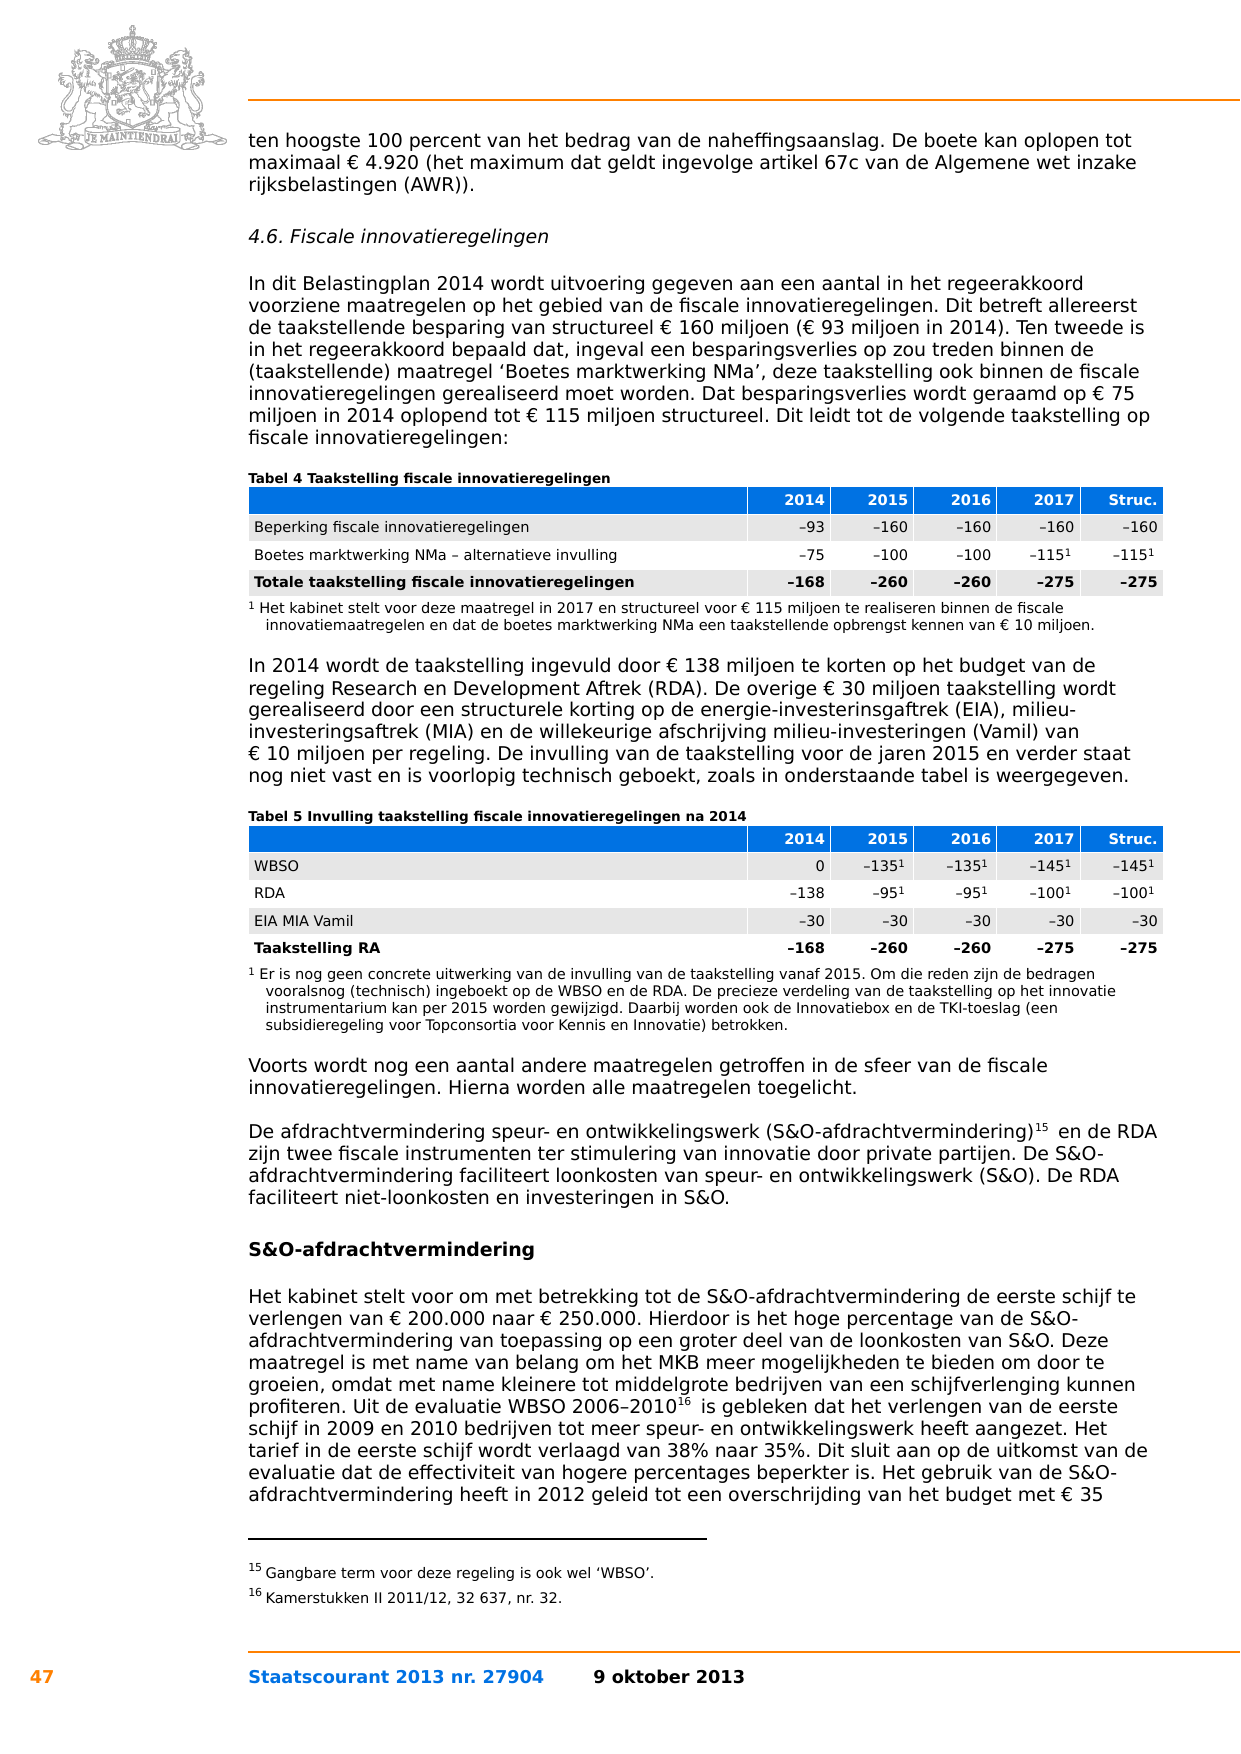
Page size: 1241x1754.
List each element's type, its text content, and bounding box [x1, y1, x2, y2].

table_cell –160 [997, 515, 1080, 541]
table_cell –100 [914, 542, 996, 568]
table_cell 1 Er is nog geen concrete uitwerking van de invulling van de taakstelling vanaf 2015. Om die reden zijn de bedragen vooralsnog (technisch) ingeboekt op de WBSO en de RDA. De precieze verdeling van de taakstelling op het innovatie instrumentarium kan per 2015 worden gewijzigd. Daarbij worden ook de Innovatiebox en de TKI-toeslag (een subsidieregeling voor Topconsortia voor Kennis en Innovatie) betrokken. [248, 963, 1163, 1033]
table_cell –30 [748, 908, 830, 934]
table_cell –260 [831, 936, 913, 962]
table_cell –30 [1081, 908, 1163, 934]
table_cell Taakstelling RA [249, 936, 747, 962]
table_cell –275 [1081, 936, 1163, 962]
table_cell –1001 [997, 881, 1080, 907]
table_cell –275 [997, 570, 1080, 596]
subtitle S&O-afdrachtvermindering [248, 1239, 1163, 1261]
text Kamerstukken II 2011/12, 32 637, nr. 32. [248, 1586, 1163, 1608]
table_cell –1351 [914, 853, 996, 880]
table_cell –1451 [997, 853, 1080, 880]
subtitle 4.6. Fiscale innovatieregelingen [248, 226, 1163, 248]
table_cell –75 [748, 542, 830, 568]
table_cell 2015 [831, 487, 913, 514]
table_cell Beperking fiscale innovatieregelingen [249, 515, 747, 541]
table_cell –260 [914, 936, 996, 962]
table_cell –1351 [831, 853, 913, 880]
table_cell –30 [997, 908, 1080, 934]
table_cell –275 [1081, 570, 1163, 596]
table_cell [249, 826, 747, 852]
table_cell Struc. [1081, 826, 1163, 852]
table_cell –138 [748, 881, 830, 907]
table_cell –275 [997, 936, 1080, 962]
table_cell –160 [914, 515, 996, 541]
table_cell RDA [249, 881, 747, 907]
table_cell –30 [831, 908, 913, 934]
table_cell –30 [914, 908, 996, 934]
table_cell 2016 [914, 826, 996, 852]
table_cell –1151 [1081, 542, 1163, 568]
table_cell –168 [748, 936, 830, 962]
table_cell 2017 [997, 487, 1080, 514]
table_cell 2016 [914, 487, 996, 514]
table_cell [249, 487, 747, 514]
table_cell –160 [831, 515, 913, 541]
table_cell –951 [831, 881, 913, 907]
table_cell –1001 [1081, 881, 1163, 907]
text ten hoogste 100 percent van het bedrag van de naheffingsaanslag. De boete kan oplopen tot maximaal € 4.920 (het maximum dat geldt ingevolge artikel 67c van de Algemene wet inzake rijksbelastingen (AWR)). [248, 130, 1163, 196]
table_cell 0 [748, 853, 830, 880]
table_cell EIA MIA Vamil [249, 908, 747, 934]
table_cell 2014 [748, 487, 830, 514]
table_cell –100 [831, 542, 913, 568]
table_cell –1151 [997, 542, 1080, 568]
table_cell –260 [831, 570, 913, 596]
text Het kabinet stelt voor om met betrekking tot de S&O-afdrachtvermindering de eerste schijf te verlengen van € 200.000 naar € 250.000. Hierdoor is het hoge percentage van de S&O-afdrachtvermindering van toepassing op een groter deel van de loonkosten van S&O. Deze maatregel is met name van belang om het MKB meer mogelijkheden te bieden om door te groeien, omdat met name kleinere tot middelgrote bedrijven van een schijfverlenging kunnen profiteren. Uit de evaluatie WBSO 2006–2010 is gebleken dat het verlengen van de eerste schijf in 2009 en 2010 bedrijven tot meer speur- en ontwikkelingswerk heeft aangezet. Het tarief in de eerste schijf wordt verlaagd van 38% naar 35%. Dit sluit aan op de uitkomst van de evaluatie dat de effectiviteit van hogere percentages beperkter is. Het gebruik van de S&O-afdrachtvermindering heeft in 2012 geleid tot een overschrijding van het budget met € 35 [248, 1286, 1163, 1506]
table_cell –260 [914, 570, 996, 596]
table_cell Totale taakstelling fiscale innovatieregelingen [249, 570, 747, 596]
text Voorts wordt nog een aantal andere maatregelen getroffen in de sfeer van de fiscale innovatieregelingen. Hierna worden alle maatregelen toegelicht. [248, 1055, 1163, 1099]
table_header Tabel 4 Taakstelling fiscale innovatieregelingen [248, 471, 1163, 486]
picture [38, 25, 227, 150]
text In dit Belastingplan 2014 wordt uitvoering gegeven aan een aantal in het regeerakkoord voorziene maatregelen op het gebied van de fiscale innovatieregelingen. Dit betreft allereerst de taakstellende besparing van structureel € 160 miljoen (€ 93 miljoen in 2014). Ten tweede is in het regeerakkoord bepaald dat, ingeval een besparingsverlies op zou treden binnen de (taakstellende) maatregel ‘Boetes marktwerking NMa’, deze taakstelling ook binnen de fiscale innovatieregelingen gerealiseerd moet worden. Dat besparingsverlies wordt geraamd op € 75 miljoen in 2014 oplopend tot € 115 miljoen structureel. Dit leidt tot de volgende taakstelling op fiscale innovatieregelingen: [248, 273, 1163, 449]
table_cell 2014 [748, 826, 830, 852]
table_cell –93 [748, 515, 830, 541]
table_header Tabel 5 Invulling taakstelling fiscale innovatieregelingen na 2014 [248, 809, 1163, 825]
table_cell 1 Het kabinet stelt voor deze maatregel in 2017 en structureel voor € 115 miljoen te realiseren binnen de fiscale innovatiemaatregelen en dat de boetes marktwerking NMa een taakstellende opbrengst kennen van € 10 miljoen. [248, 597, 1163, 633]
text In 2014 wordt de taakstelling ingevuld door € 138 miljoen te korten op het budget van de regeling Research en Development Aftrek (RDA). De overige € 30 miljoen taakstelling wordt gerealiseerd door een structurele korting op de energie-investerinsgaftrek (EIA), milieu-investeringsaftrek (MIA) en de willekeurige afschrijving milieu-investeringen (Vamil) van € 10 miljoen per regeling. De invulling van de taakstelling voor de jaren 2015 en verder staat nog niet vast en is voorlopig technisch geboekt, zoals in onderstaande tabel is weergegeven. [248, 655, 1163, 787]
table_cell WBSO [249, 853, 747, 880]
table_cell Boetes marktwerking NMa – alternatieve invulling [249, 542, 747, 568]
text Gangbare term voor deze regeling is ook wel ‘WBSO’. [248, 1561, 1163, 1583]
table_cell –160 [1081, 515, 1163, 541]
table_cell –951 [914, 881, 996, 907]
table_cell 2017 [997, 826, 1080, 852]
table_cell –1451 [1081, 853, 1163, 880]
table_cell 2015 [831, 826, 913, 852]
text De afdrachtvermindering speur- en ontwikkelingswerk (S&O-afdrachtvermindering) en de RDA zijn twee fiscale instrumenten ter stimulering van innovatie door private partijen. De S&O-afdrachtvermindering faciliteert loonkosten van speur- en ontwikkelingswerk (S&O). De RDA faciliteert niet-loonkosten en investeringen in S&O. [248, 1121, 1163, 1209]
table_cell –168 [748, 570, 830, 596]
table_cell Struc. [1081, 487, 1163, 514]
